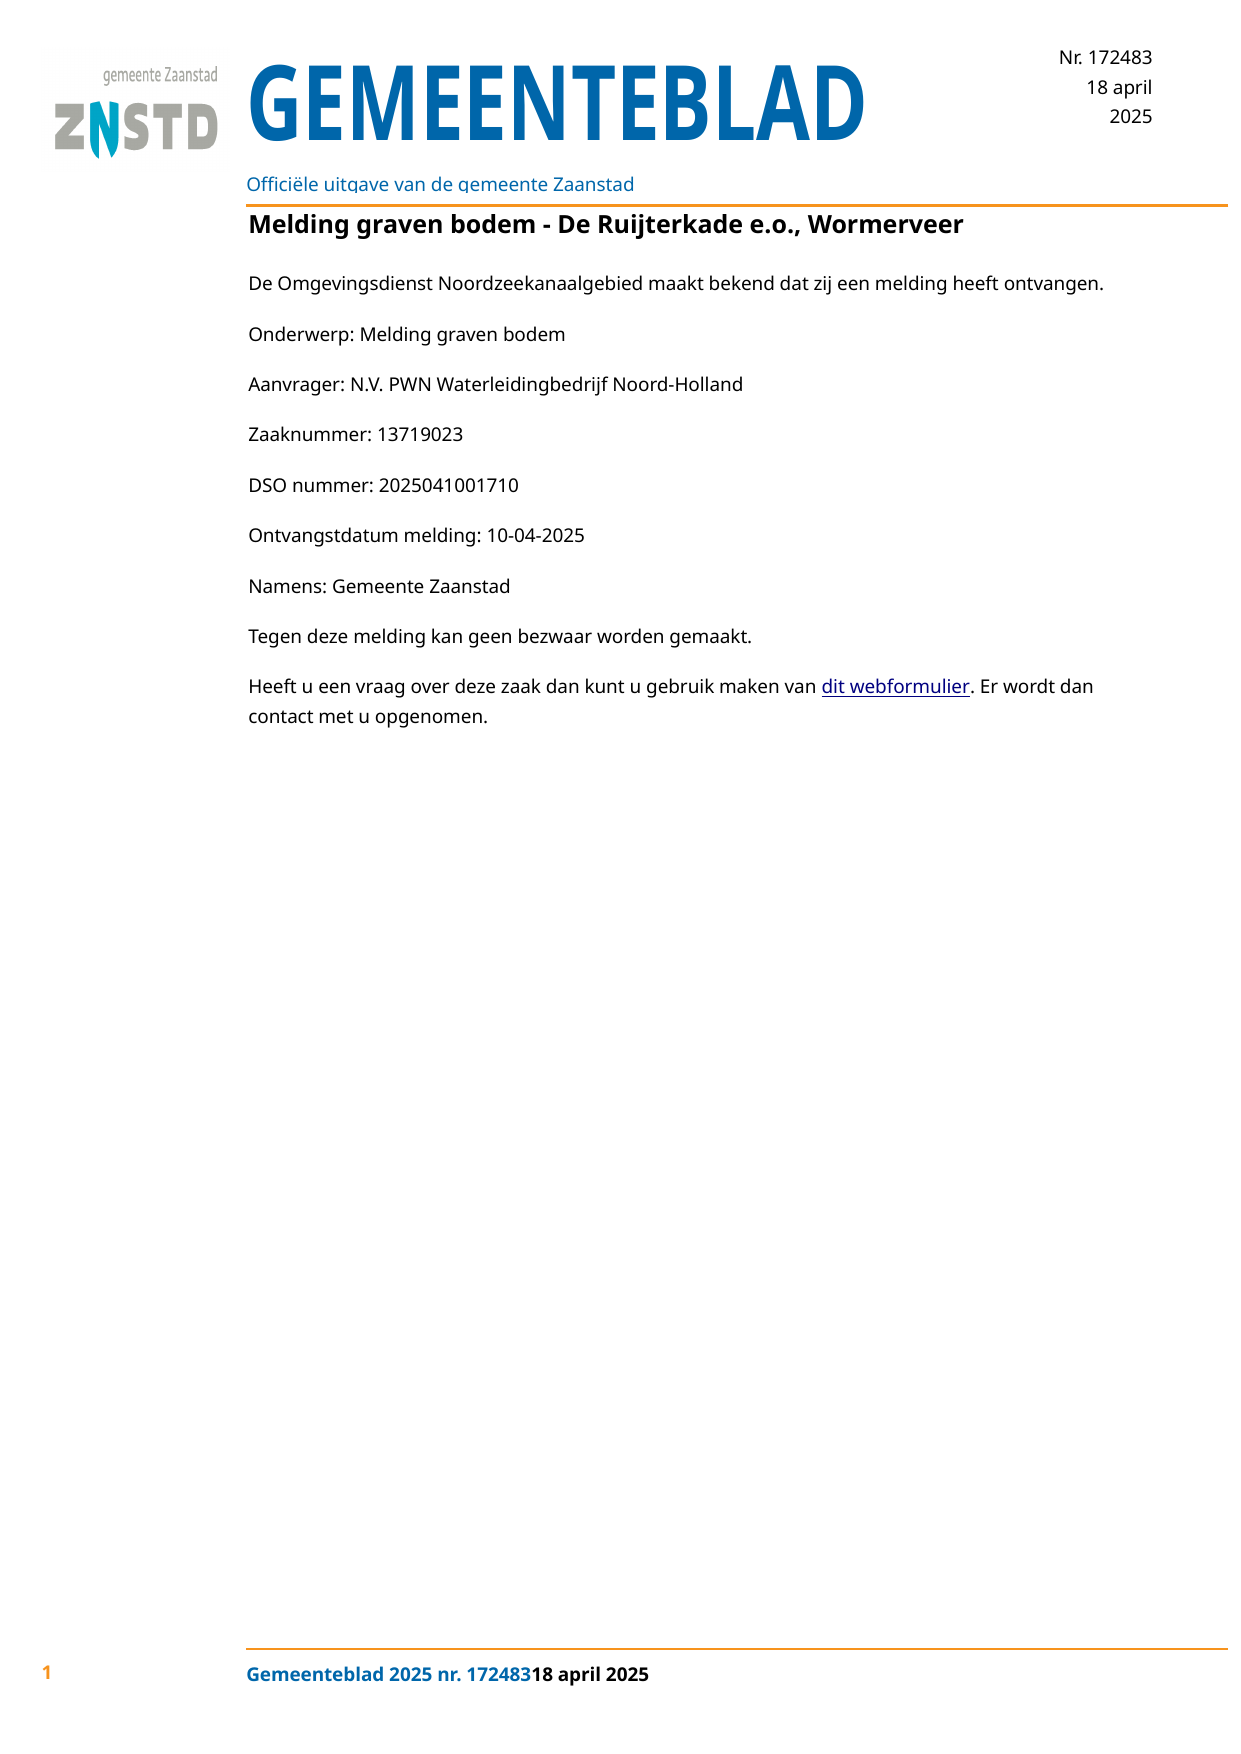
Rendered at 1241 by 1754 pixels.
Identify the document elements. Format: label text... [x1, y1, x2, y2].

picture [41, 47, 231, 172]
text DSO nummer: 2025041001710 [248, 472, 1152, 498]
text Tegen deze melding kan geen bezwaar worden gemaakt. [248, 623, 1152, 649]
text Ontvangstdatum melding: 10-04-2025 [248, 522, 1152, 548]
text Heeft u een vraag over deze zaak dan kunt u gebruik maken van dit webformulier. Er wordt dan contact met u opgenomen. [248, 674, 1152, 729]
text Namens: Gemeente Zaanstad [248, 573, 1152, 598]
text De Omgevingsdienst Noordzeekanaalgebied maakt bekend dat zij een melding heeft ontvangen. [248, 270, 1152, 296]
text Melding graven bodem - De Ruijterkade e.o., Wormerveer [248, 207, 1152, 241]
text Zaaknummer: 13719023 [248, 422, 1152, 447]
text Onderwerp: Melding graven bodem [248, 321, 1152, 346]
text Aanvrager: N.V. PWN Waterleidingbedrijf Noord-Holland [248, 371, 1152, 397]
